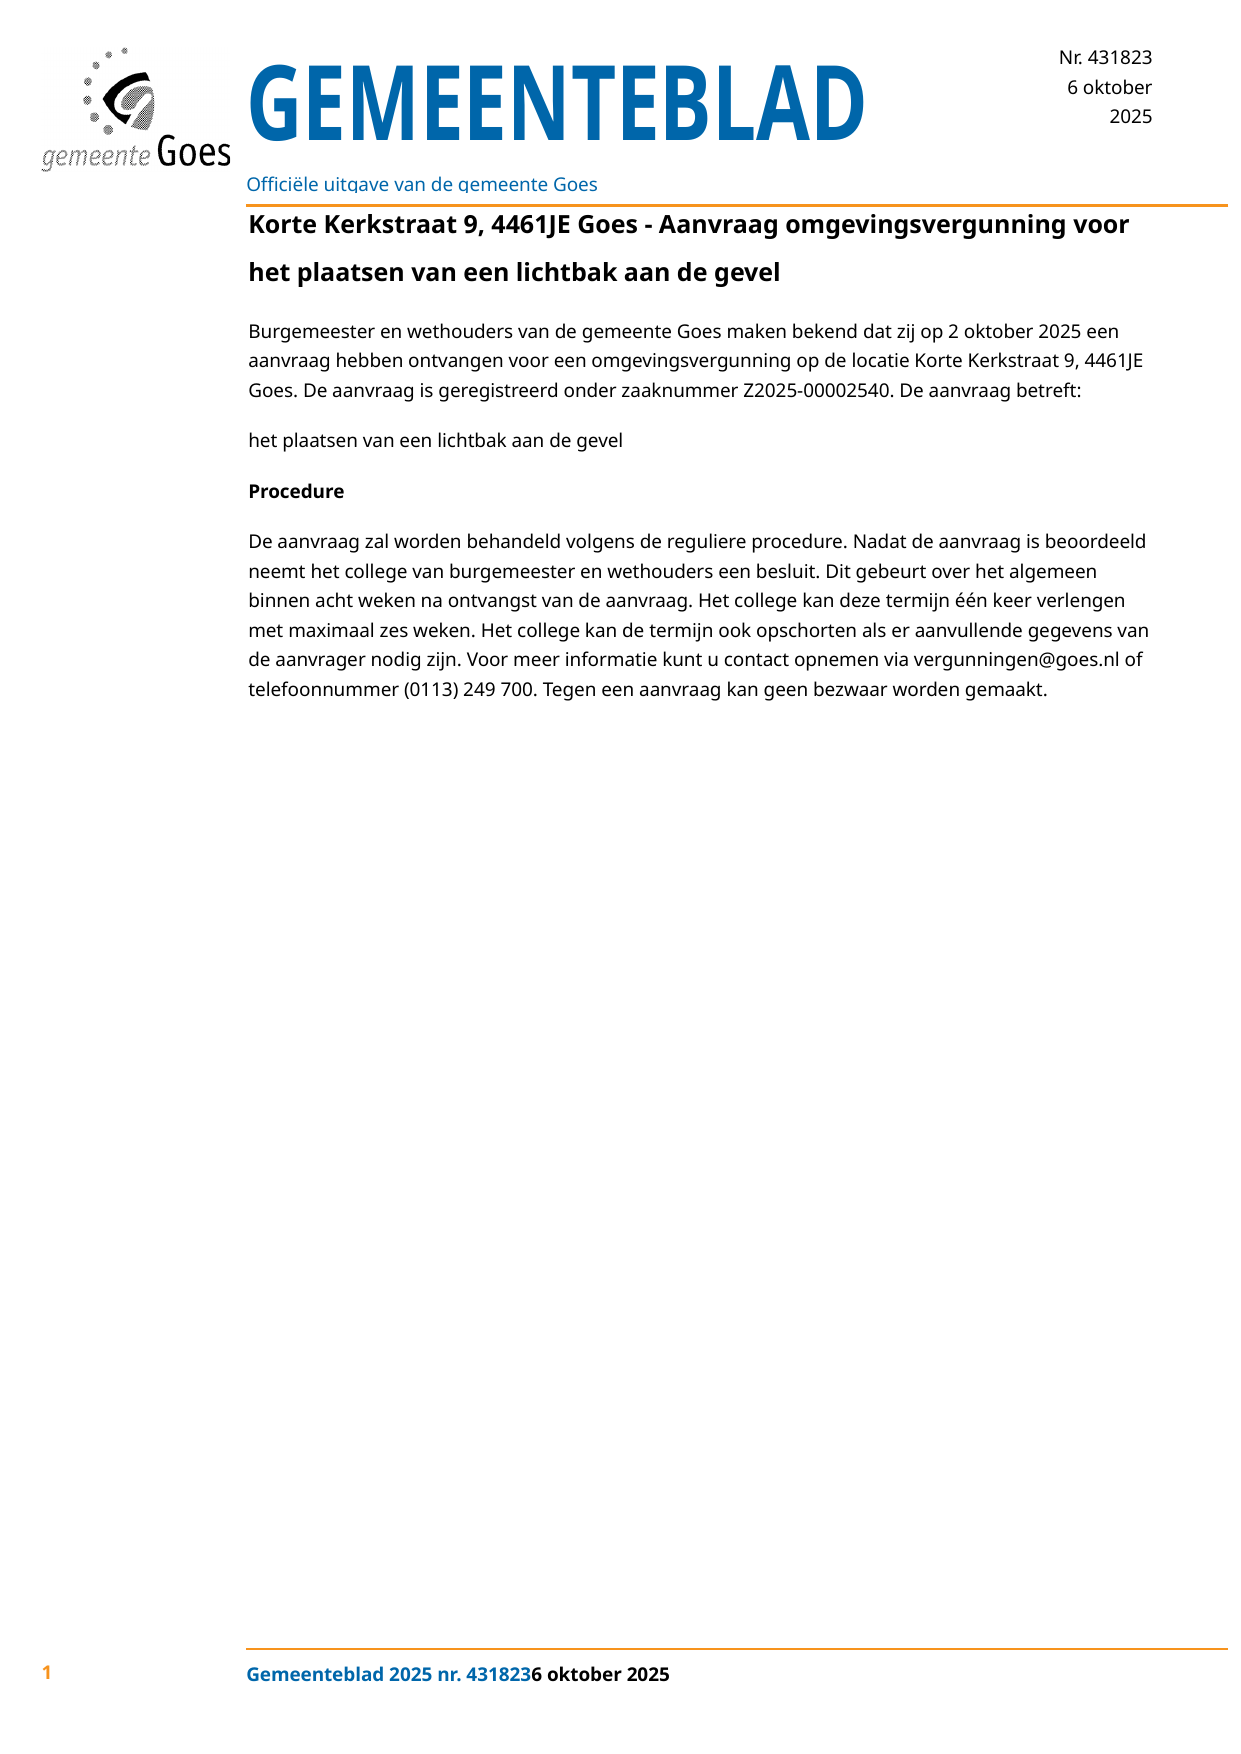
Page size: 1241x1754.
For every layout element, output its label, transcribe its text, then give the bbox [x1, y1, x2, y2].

text Korte Kerkstraat 9, 4461JE Goes - Aanvraag omgevingsvergunning voor het plaatsen van een lichtbak aan de gevel [248, 207, 1152, 288]
text het plaatsen van een lichtbak aan de gevel [248, 427, 1152, 453]
text Burgemeester en wethouders van de gemeente Goes maken bekend dat zij op 2 oktober 2025 een aanvraag hebben ontvangen voor een omgevingsvergunning op de locatie Korte Kerkstraat 9, 4461JE Goes. De aanvraag is geregistreerd onder zaaknummer Z2025-00002540. De aanvraag betreft: [248, 318, 1152, 403]
picture [41, 47, 231, 172]
text Procedure [248, 478, 1152, 504]
text De aanvraag zal worden behandeld volgens de reguliere procedure. Nadat de aanvraag is beoordeeld neemt het college van burgemeester en wethouders een besluit. Dit gebeurt over het algemeen binnen acht weken na ontvangst van de aanvraag. Het college kan deze termijn één keer verlengen met maximaal zes weken. Het college kan de termijn ook opschorten als er aanvullende gegevens van de aanvrager nodig zijn. Voor meer informatie kunt u contact opnemen via vergunningen@goes.nl of telefoonnummer (0113) 249 700. Tegen een aanvraag kan geen bezwaar worden gemaakt. [248, 528, 1152, 702]
